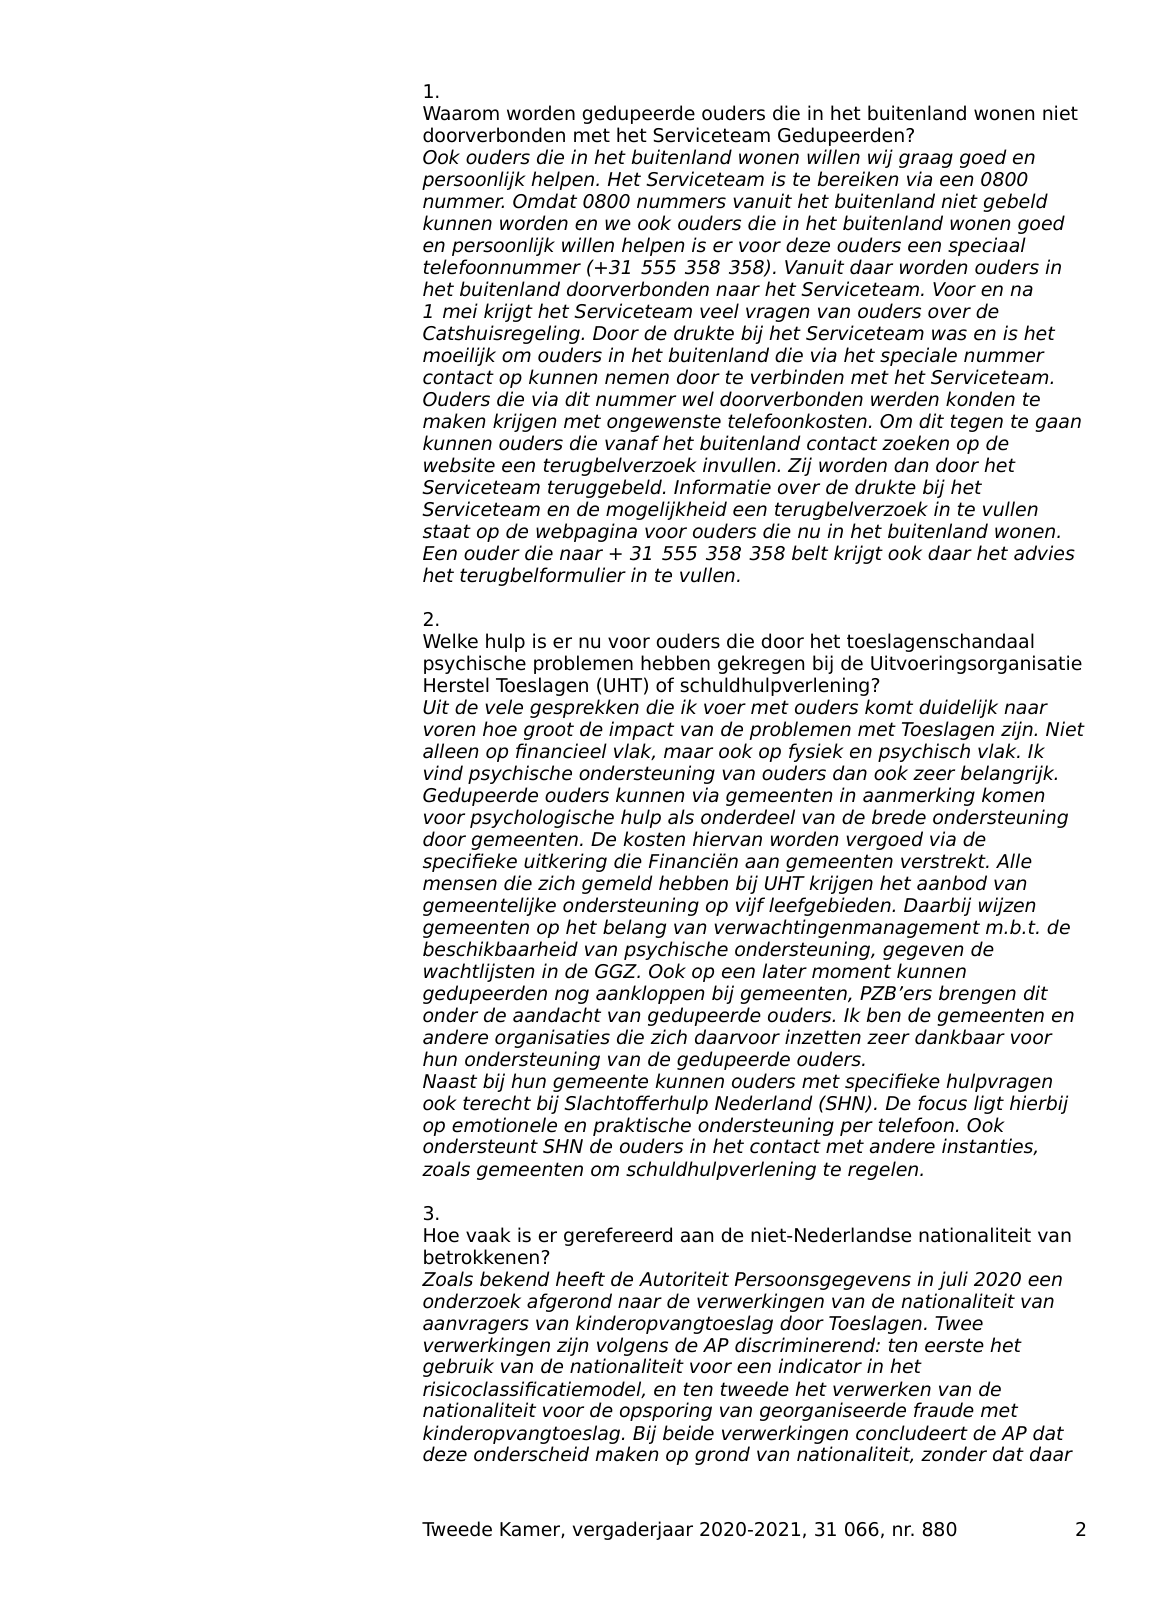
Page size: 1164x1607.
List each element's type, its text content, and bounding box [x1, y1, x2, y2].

text Hoe vaak is er gerefereerd aan de niet-Nederlandse nationaliteit van betrokkenen? [422, 1224, 1087, 1268]
text Welke hulp is er nu voor ouders die door het toeslagenschandaal psychische problemen hebben gekregen bij de Uitvoeringsorganisatie Herstel Toeslagen (UHT) of schuldhulpverlening? [422, 631, 1087, 697]
text 1. [422, 81, 1087, 103]
text Waarom worden gedupeerde ouders die in het buitenland wonen niet doorverbonden met het Serviceteam Gedupeerden? [422, 103, 1087, 147]
text Ook ouders die in het buitenland wonen willen wij graag goed en persoonlijk helpen. Het Serviceteam is te bereiken via een 0800 nummer. Omdat 0800 nummers vanuit het buitenland niet gebeld kunnen worden en we ook ouders die in het buitenland wonen goed en persoonlijk willen helpen is er voor deze ouders een speciaal telefoonnummer (+31 555 358 358). Vanuit daar worden ouders in het buitenland doorverbonden naar het Serviceteam. Voor en na 1 mei krijgt het Serviceteam veel vragen van ouders over de Catshuisregeling. Door de drukte bij het Serviceteam was en is het moeilijk om ouders in het buitenland die via het speciale nummer contact op kunnen nemen door te verbinden met het Serviceteam. Ouders die via dit nummer wel doorverbonden werden konden te maken krijgen met ongewenste telefoonkosten. Om dit tegen te gaan kunnen ouders die vanaf het buitenland contact zoeken op de website een terugbelverzoek invullen. Zij worden dan door het Serviceteam teruggebeld. Informatie over de drukte bij het Serviceteam en de mogelijkheid een terugbelverzoek in te vullen staat op de webpagina voor ouders die nu in het buitenland wonen. Een ouder die naar + 31 555 358 358 belt krijgt ook daar het advies het terugbelformulier in te vullen. [422, 147, 1087, 587]
text 2. [422, 609, 1087, 631]
text Zoals bekend heeft de Autoriteit Persoonsgegevens in juli 2020 een onderzoek afgerond naar de verwerkingen van de nationaliteit van aanvragers van kinderopvangtoeslag door Toeslagen. Twee verwerkingen zijn volgens de AP discriminerend: ten eerste het gebruik van de nationaliteit voor een indicator in het risicoclassificatiemodel, en ten tweede het verwerken van de nationaliteit voor de opsporing van georganiseerde fraude met kinderopvangtoeslag. Bij beide verwerkingen concludeert de AP dat deze onderscheid maken op grond van nationaliteit, zonder dat daar [422, 1268, 1087, 1466]
text Uit de vele gesprekken die ik voer met ouders komt duidelijk naar voren hoe groot de impact van de problemen met Toeslagen zijn. Niet alleen op financieel vlak, maar ook op fysiek en psychisch vlak. Ik vind psychische ondersteuning van ouders dan ook zeer belangrijk. Gedupeerde ouders kunnen via gemeenten in aanmerking komen voor psychologische hulp als onderdeel van de brede ondersteuning door gemeenten. De kosten hiervan worden vergoed via de specifieke uitkering die Financiën aan gemeenten verstrekt. Alle mensen die zich gemeld hebben bij UHT krijgen het aanbod van gemeentelijke ondersteuning op vijf leefgebieden. Daarbij wijzen gemeenten op het belang van verwachtingenmanagement m.b.t. de beschikbaarheid van psychische ondersteuning, gegeven de wachtlijsten in de GGZ. Ook op een later moment kunnen gedupeerden nog aankloppen bij gemeenten, PZB’ers brengen dit onder de aandacht van gedupeerde ouders. Ik ben de gemeenten en andere organisaties die zich daarvoor inzetten zeer dankbaar voor hun ondersteuning van de gedupeerde ouders. [422, 697, 1087, 1071]
text 3. [422, 1203, 1087, 1224]
text Naast bij hun gemeente kunnen ouders met specifieke hulpvragen ook terecht bij Slachtofferhulp Nederland (SHN). De focus ligt hierbij op emotionele en praktische ondersteuning per telefoon. Ook ondersteunt SHN de ouders in het contact met andere instanties, zoals gemeenten om schuldhulpverlening te regelen. [422, 1071, 1087, 1180]
